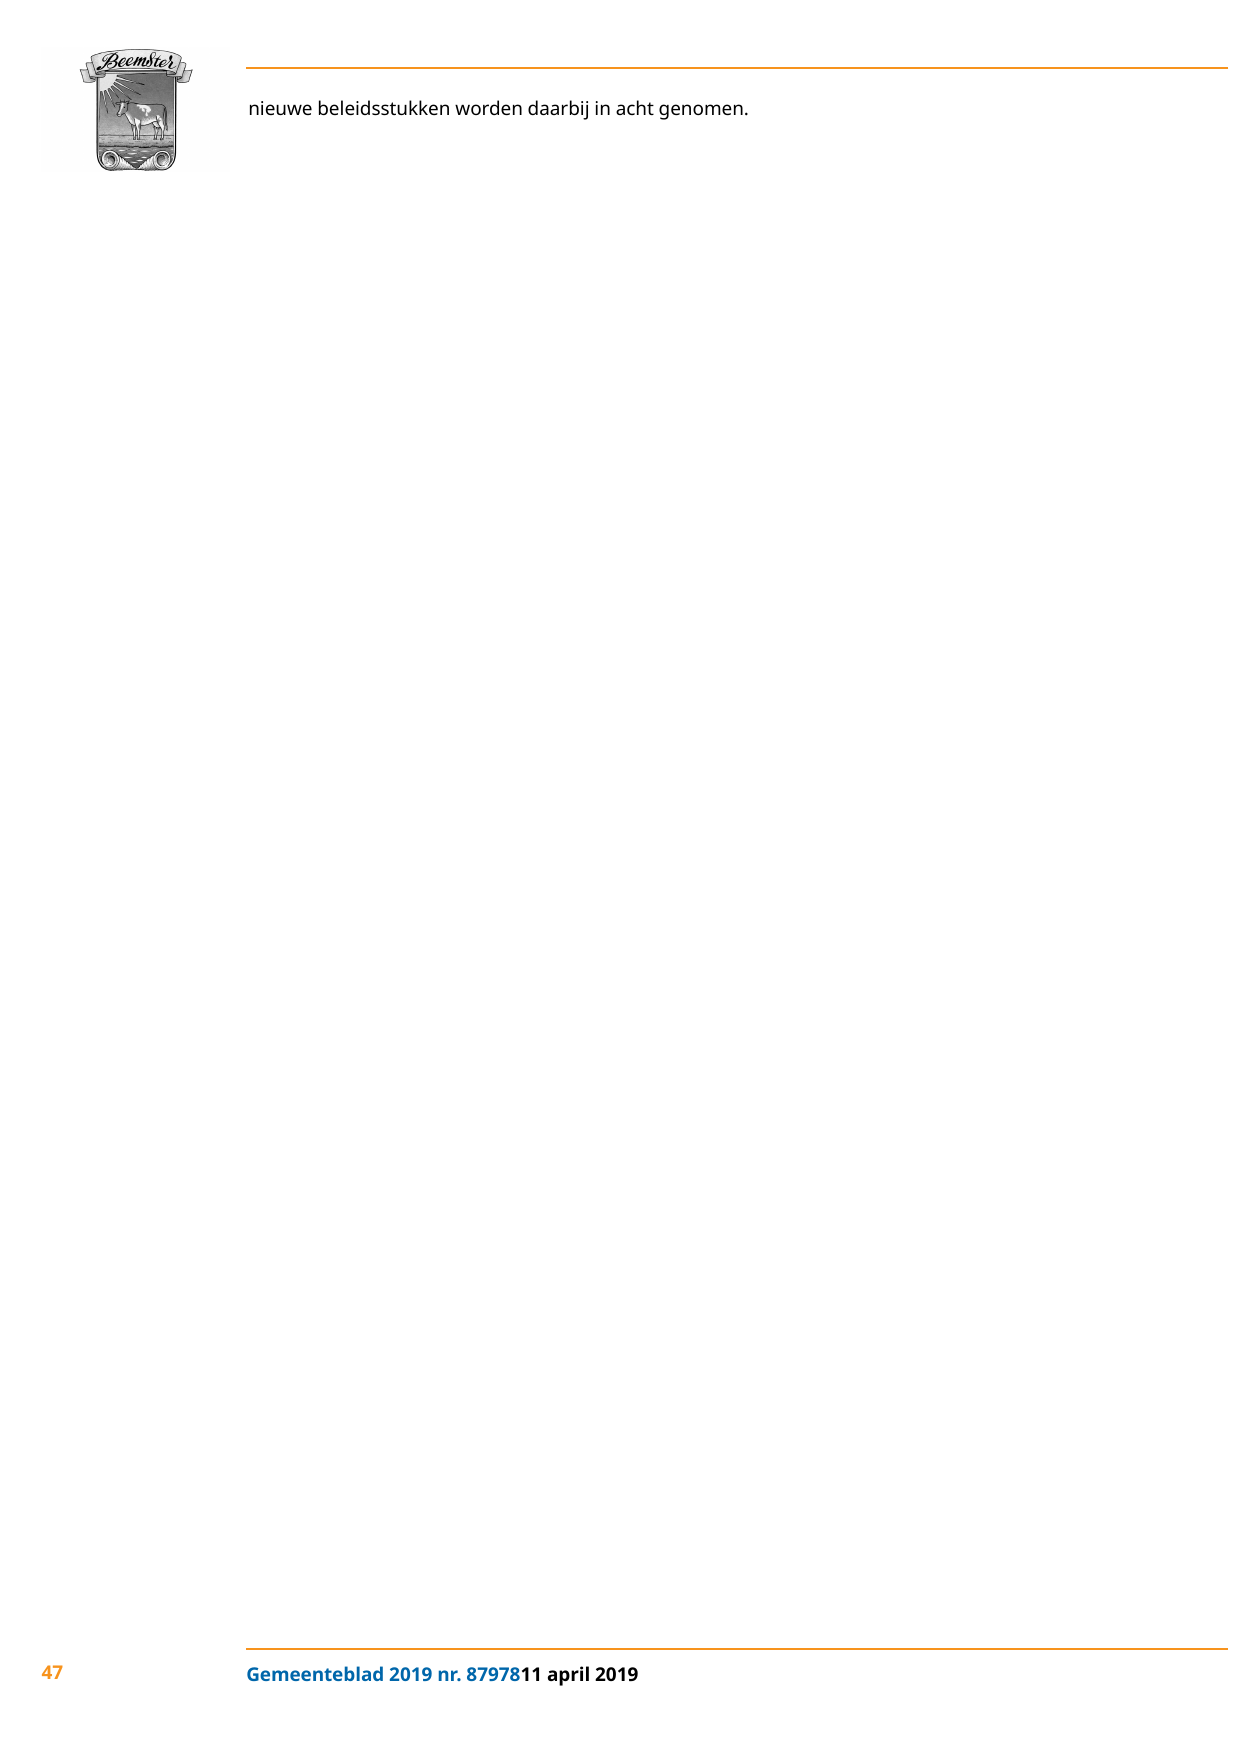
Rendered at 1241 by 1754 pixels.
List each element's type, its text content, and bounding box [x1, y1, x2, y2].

picture [41, 47, 231, 172]
text nieuwe beleidsstukken worden daarbij in acht genomen. [248, 95, 1152, 121]
